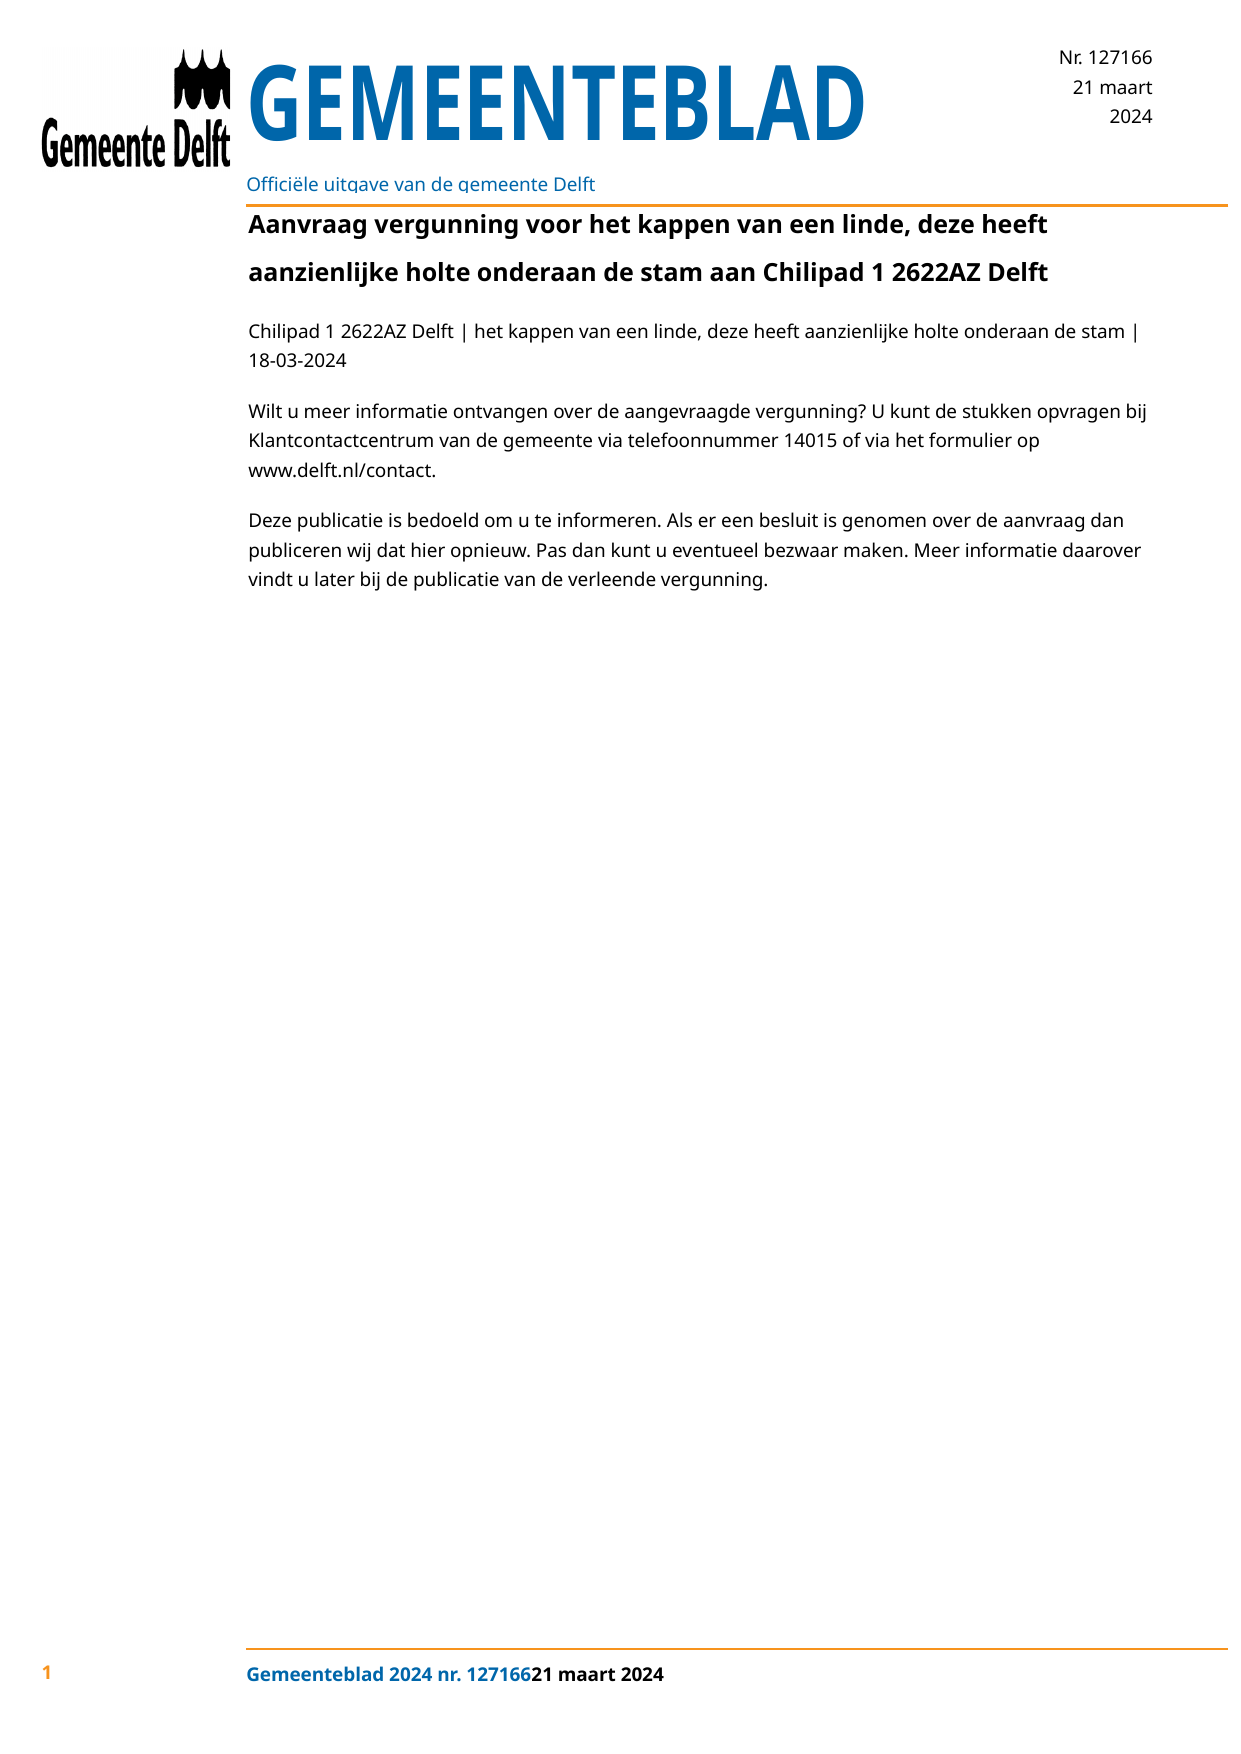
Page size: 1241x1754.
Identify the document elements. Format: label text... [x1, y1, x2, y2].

text Aanvraag vergunning voor het kappen van een linde, deze heeft aanzienlijke holte onderaan de stam aan Chilipad 1 2622AZ Delft [248, 207, 1152, 288]
text Chilipad 1 2622AZ Delft | het kappen van een linde, deze heeft aanzienlijke holte onderaan de stam | 18-03-2024 [248, 318, 1152, 373]
text Deze publicatie is bedoeld om u te informeren. Als er een besluit is genomen over de aanvraag dan publiceren wij dat hier opnieuw. Pas dan kunt u eventueel bezwaar maken. Meer informatie daarover vindt u later bij de publicatie van de verleende vergunning. [248, 507, 1152, 592]
picture [41, 47, 231, 172]
text Wilt u meer informatie ontvangen over de aangevraagde vergunning? U kunt de stukken opvragen bij Klantcontactcentrum van de gemeente via telefoonnummer 14015 of via het formulier op www.delft.nl/contact. [248, 398, 1152, 483]
